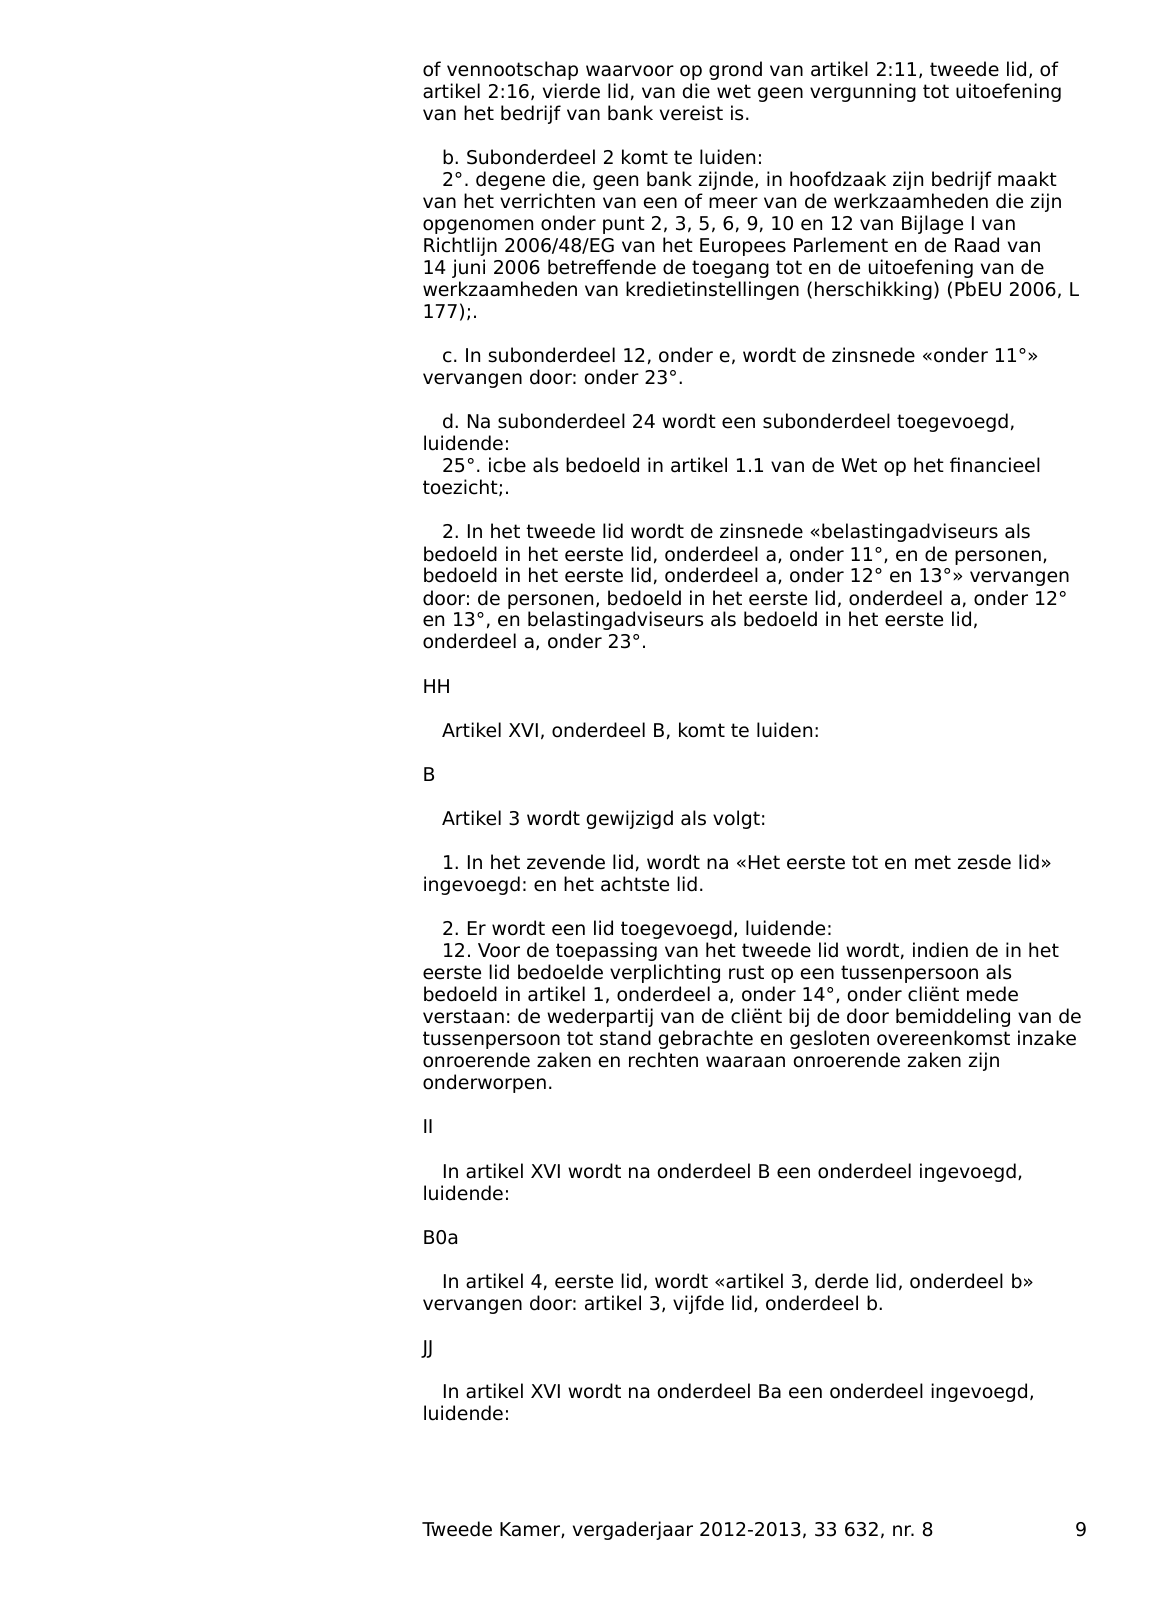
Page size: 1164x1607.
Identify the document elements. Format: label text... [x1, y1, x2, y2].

text 25°. icbe als bedoeld in artikel 1.1 van de Wet op het financieel toezicht;. [422, 455, 1087, 499]
text d. Na subonderdeel 24 wordt een subonderdeel toegevoegd, luidende: [422, 411, 1087, 455]
text Artikel XVI, onderdeel B, komt te luiden: [422, 720, 1087, 742]
text 2. Er wordt een lid toegevoegd, luidende: [422, 918, 1087, 940]
text 12. Voor de toepassing van het tweede lid wordt, indien de in het eerste lid bedoelde verplichting rust op een tussenpersoon als bedoeld in artikel 1, onderdeel a, onder 14°, onder cliënt mede verstaan: de wederpartij van de cliënt bij de door bemiddeling van de tussenpersoon tot stand gebrachte en gesloten overeenkomst inzake onroerende zaken en rechten waaraan onroerende zaken zijn onderworpen. [422, 940, 1087, 1094]
subtitle JJ [422, 1337, 1087, 1359]
text In artikel XVI wordt na onderdeel B een onderdeel ingevoegd, luidende: [422, 1161, 1087, 1204]
text c. In subonderdeel 12, onder e, wordt de zinsnede «onder 11°» vervangen door: onder 23°. [422, 345, 1087, 389]
text 2. In het tweede lid wordt de zinsnede «belastingadviseurs als bedoeld in het eerste lid, onderdeel a, onder 11°, en de personen, bedoeld in het eerste lid, onderdeel a, onder 12° en 13°» vervangen door: de personen, bedoeld in het eerste lid, onderdeel a, onder 12° en 13°, en belastingadviseurs als bedoeld in het eerste lid, onderdeel a, onder 23°. [422, 521, 1087, 653]
subtitle B [422, 764, 1087, 786]
text In artikel 4, eerste lid, wordt «artikel 3, derde lid, onderdeel b» vervangen door: artikel 3, vijfde lid, onderdeel b. [422, 1271, 1087, 1315]
text 1. In het zevende lid, wordt na «Het eerste tot en met zesde lid» ingevoegd: en het achtste lid. [422, 852, 1087, 896]
text of vennootschap waarvoor op grond van artikel 2:11, tweede lid, of artikel 2:16, vierde lid, van die wet geen vergunning tot uitoefening van het bedrijf van bank vereist is. [422, 59, 1087, 125]
subtitle II [422, 1116, 1087, 1138]
text 2°. degene die, geen bank zijnde, in hoofdzaak zijn bedrijf maakt van het verrichten van een of meer van de werkzaamheden die zijn opgenomen onder punt 2, 3, 5, 6, 9, 10 en 12 van Bijlage I van Richtlijn 2006/48/EG van het Europees Parlement en de Raad van 14 juni 2006 betreffende de toegang tot en de uitoefening van de werkzaamheden van kredietinstellingen (herschikking) (PbEU 2006, L 177);. [422, 169, 1087, 323]
subtitle B0a [422, 1227, 1087, 1249]
text b. Subonderdeel 2 komt te luiden: [422, 147, 1087, 169]
subtitle HH [422, 676, 1087, 697]
text In artikel XVI wordt na onderdeel Ba een onderdeel ingevoegd, luidende: [422, 1381, 1087, 1425]
text Artikel 3 wordt gewijzigd als volgt: [422, 808, 1087, 830]
